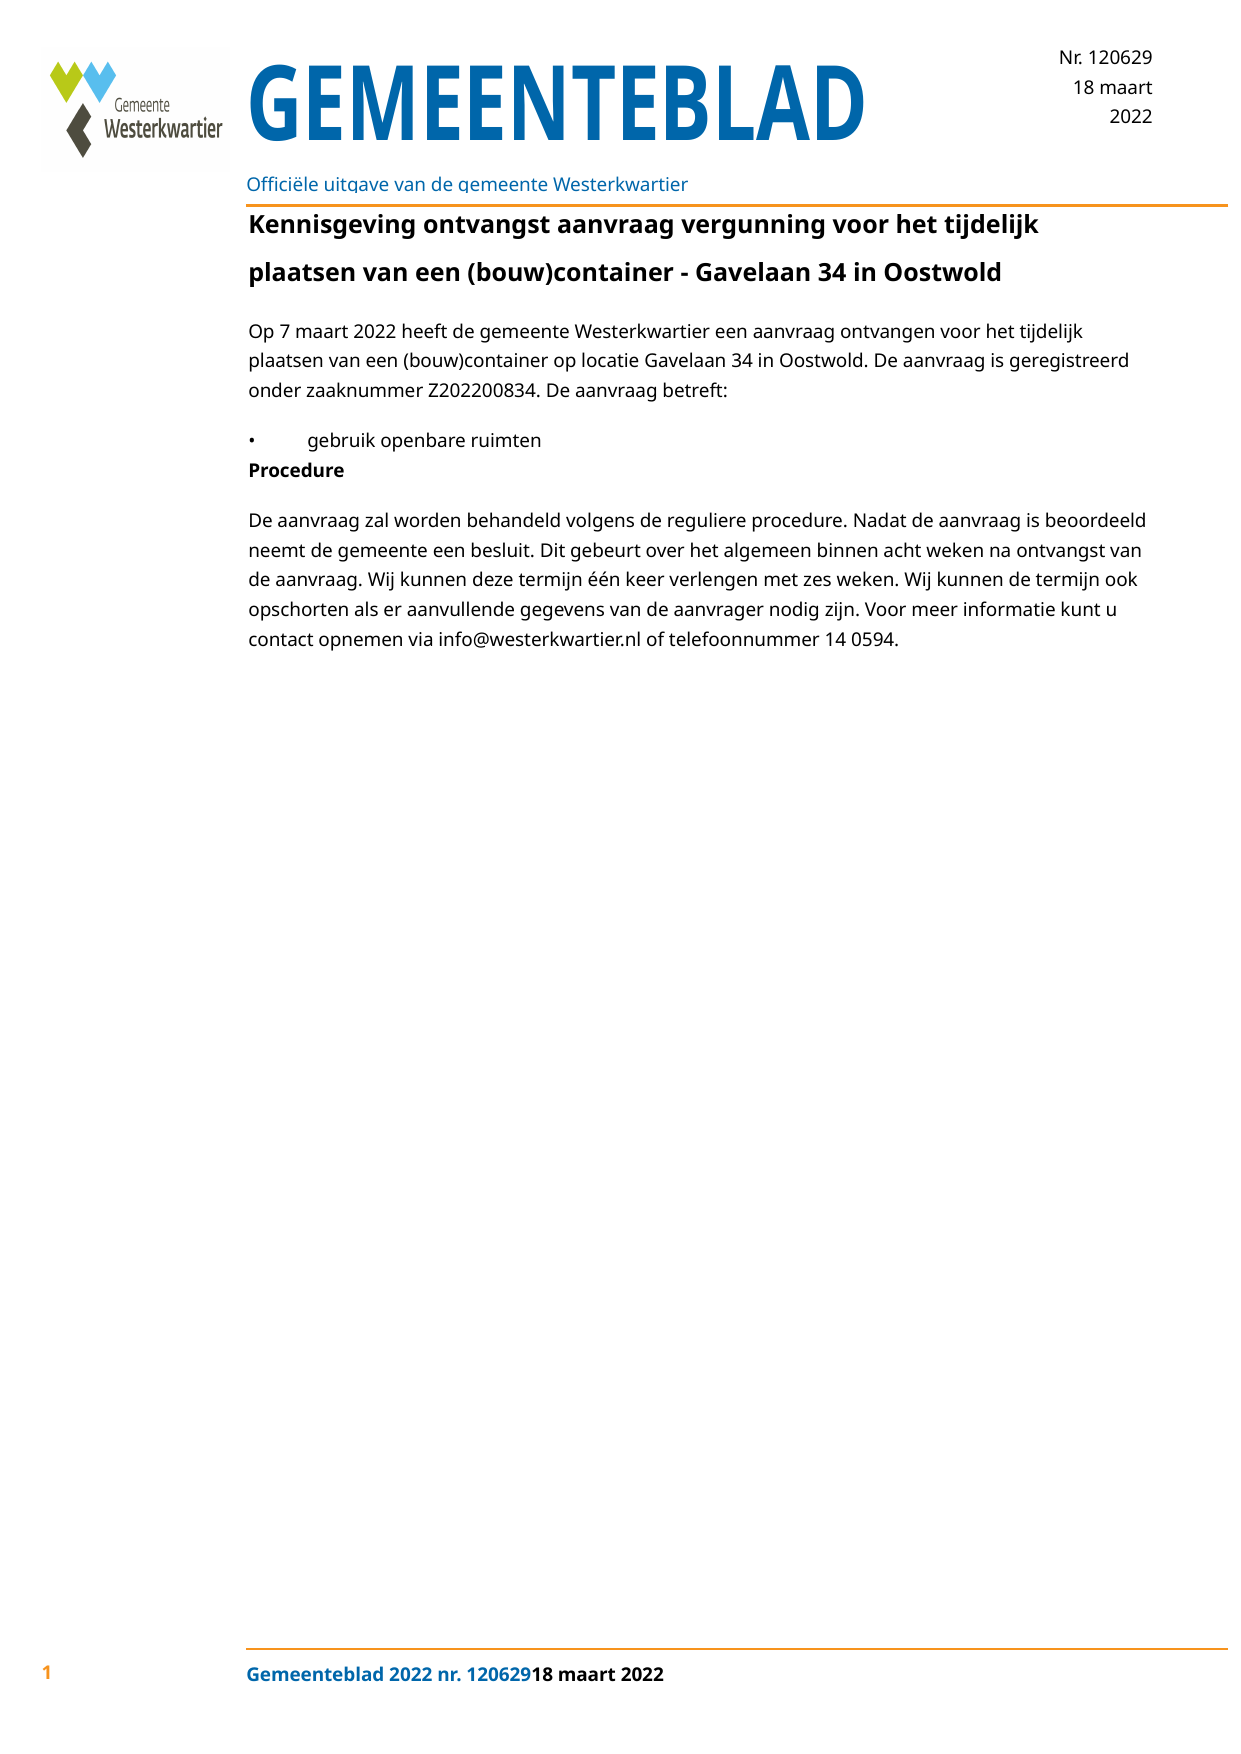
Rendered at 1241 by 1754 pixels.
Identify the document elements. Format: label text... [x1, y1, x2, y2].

list gebruik openbare ruimten [248, 427, 1152, 453]
picture [41, 47, 231, 172]
text Kennisgeving ontvangst aanvraag vergunning voor het tijdelijk plaatsen van een (bouw)container - Gavelaan 34 in Oostwold [248, 207, 1152, 288]
text Op 7 maart 2022 heeft de gemeente Westerkwartier een aanvraag ontvangen voor het tijdelijk plaatsen van een (bouw)container op locatie Gavelaan 34 in Oostwold. De aanvraag is geregistreerd onder zaaknummer Z202200834. De aanvraag betreft: [248, 318, 1152, 403]
text De aanvraag zal worden behandeld volgens de reguliere procedure. Nadat de aanvraag is beoordeeld neemt de gemeente een besluit. Dit gebeurt over het algemeen binnen acht weken na ontvangst van de aanvraag. Wij kunnen deze termijn één keer verlengen met zes weken. Wij kunnen de termijn ook opschorten als er aanvullende gegevens van de aanvrager nodig zijn. Voor meer informatie kunt u contact opnemen via info@westerkwartier.nl of telefoonnummer 14 0594. [248, 507, 1152, 652]
text Procedure [248, 457, 1152, 483]
